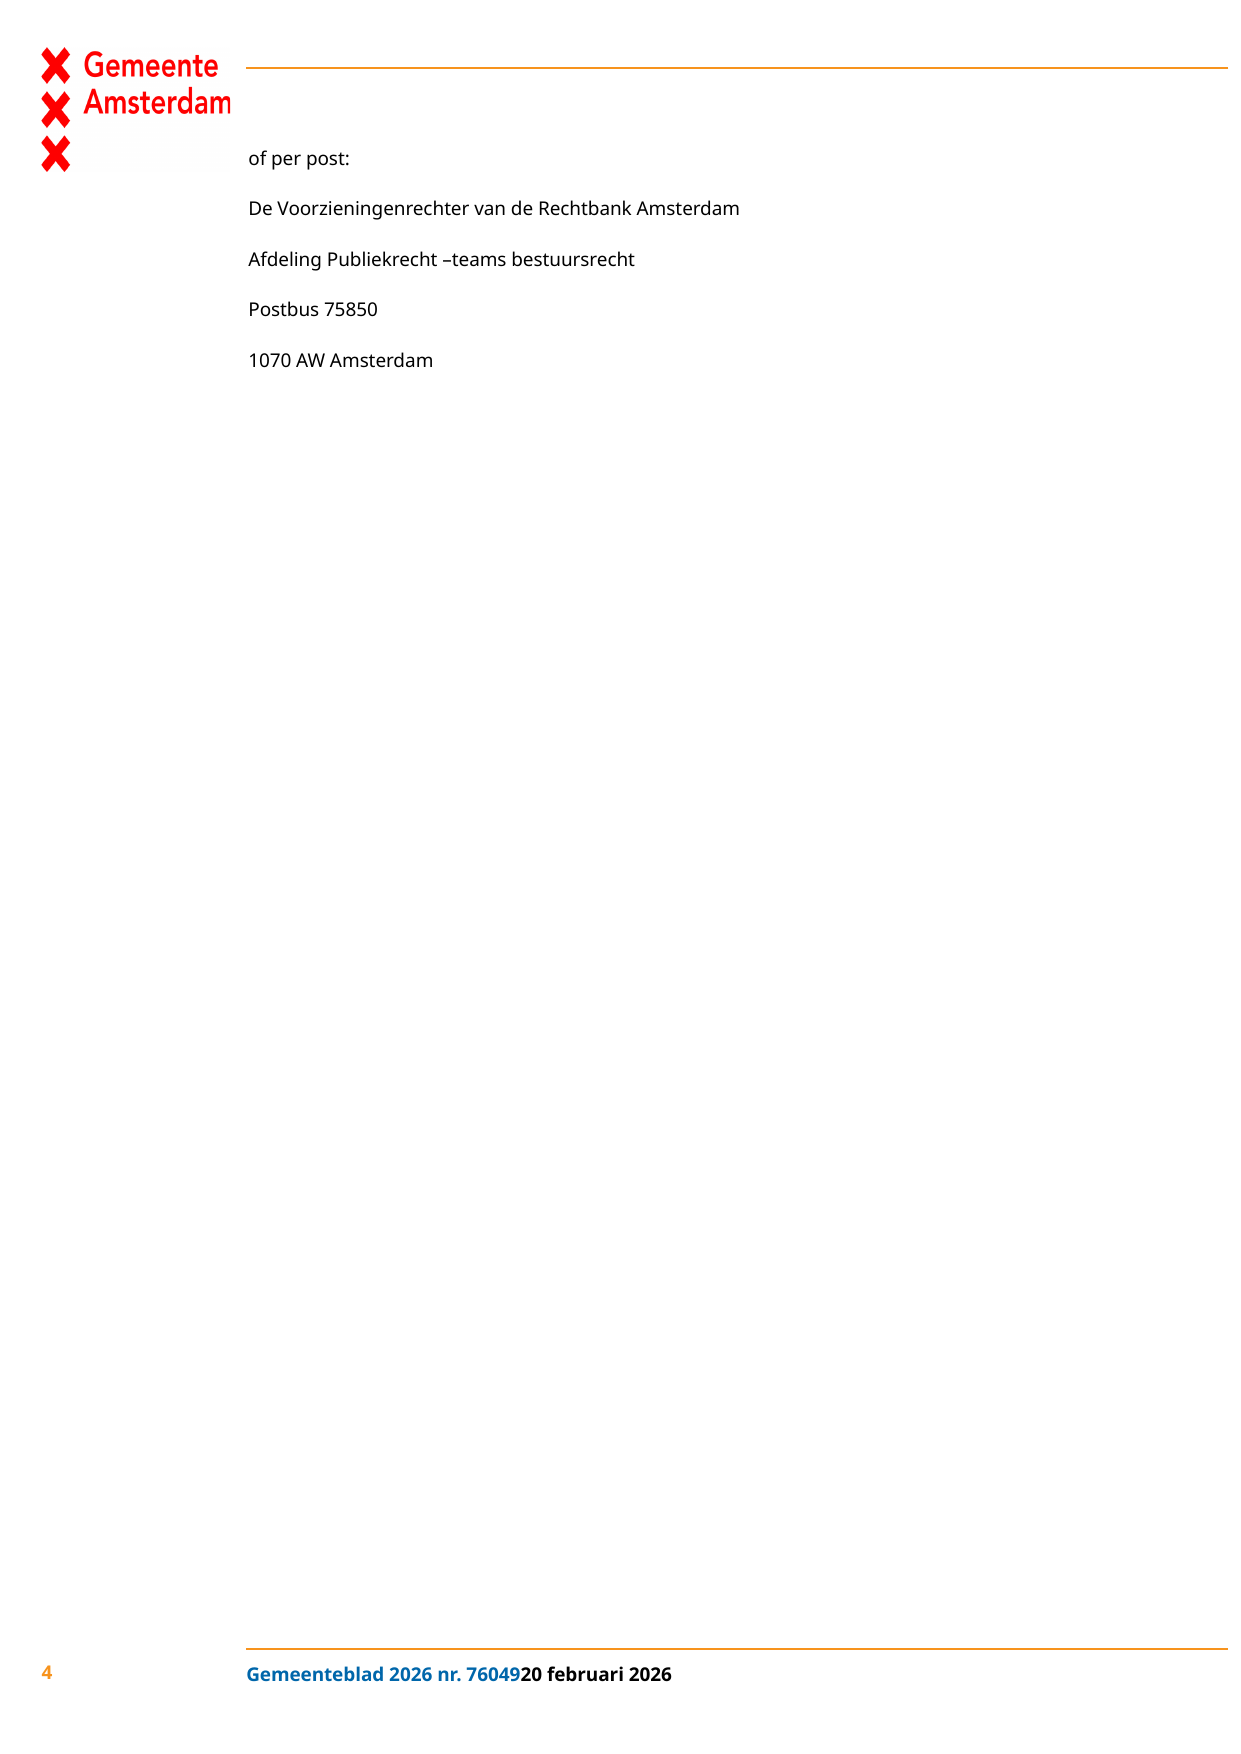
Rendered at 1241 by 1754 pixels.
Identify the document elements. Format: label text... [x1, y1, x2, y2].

text Postbus 75850 [248, 296, 1152, 322]
picture [41, 47, 231, 172]
text of per post: [248, 145, 1152, 171]
text Afdeling Publiekrecht –teams bestuursrecht [248, 246, 1152, 272]
text 1070 AW Amsterdam [248, 347, 1152, 373]
text De Voorzieningenrechter van de Rechtbank Amsterdam [248, 196, 1152, 221]
